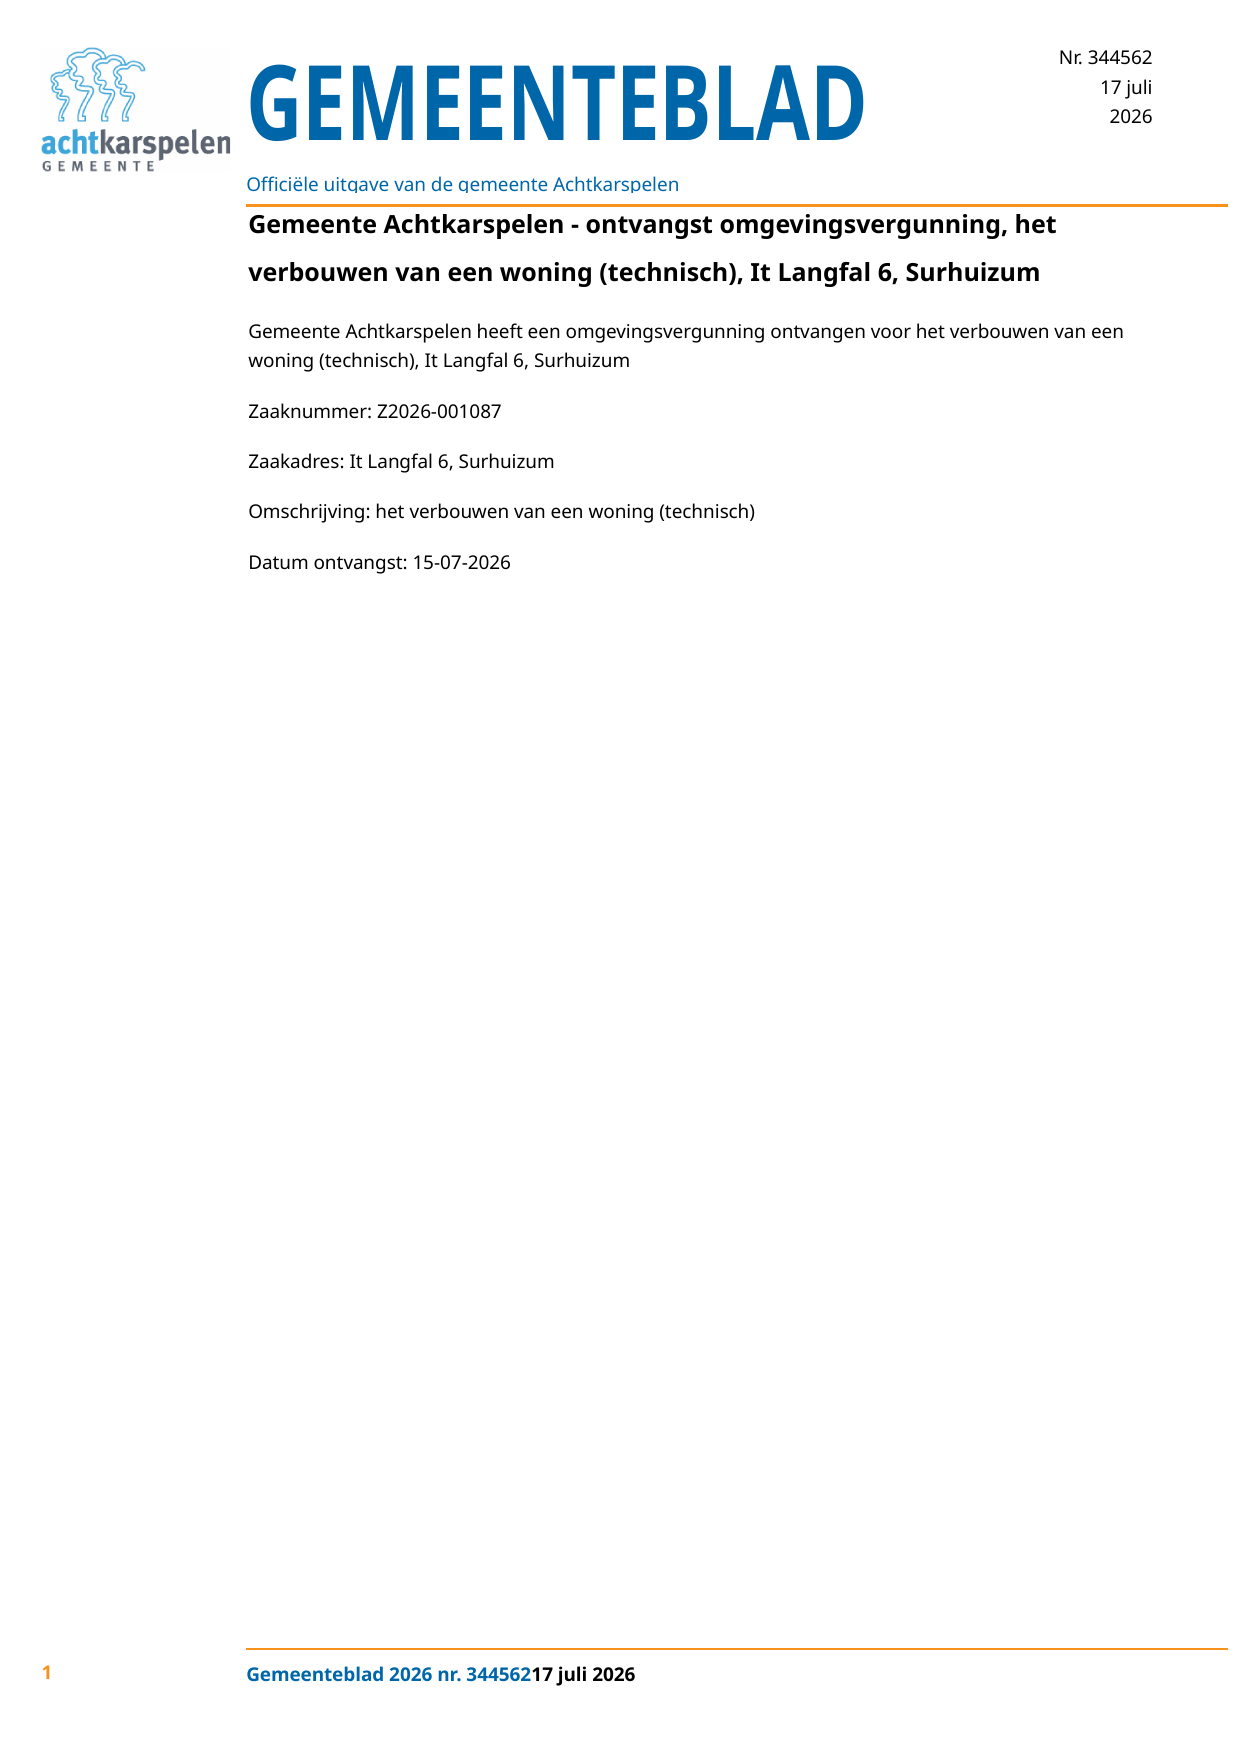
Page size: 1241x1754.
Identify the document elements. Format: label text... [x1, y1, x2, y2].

text Datum ontvangst: 15-07-2026 [248, 549, 1152, 575]
text Zaaknummer: Z2026-001087 [248, 398, 1152, 424]
text Gemeente Achtkarspelen heeft een omgevingsvergunning ontvangen voor het verbouwen van een woning (technisch), It Langfal 6, Surhuizum [248, 318, 1152, 373]
text Omschrijving: het verbouwen van een woning (technisch) [248, 499, 1152, 524]
text Zaakadres: It Langfal 6, Surhuizum [248, 448, 1152, 474]
text Gemeente Achtkarspelen - ontvangst omgevingsvergunning, het verbouwen van een woning (technisch), It Langfal 6, Surhuizum [248, 207, 1152, 288]
picture [41, 47, 231, 172]
